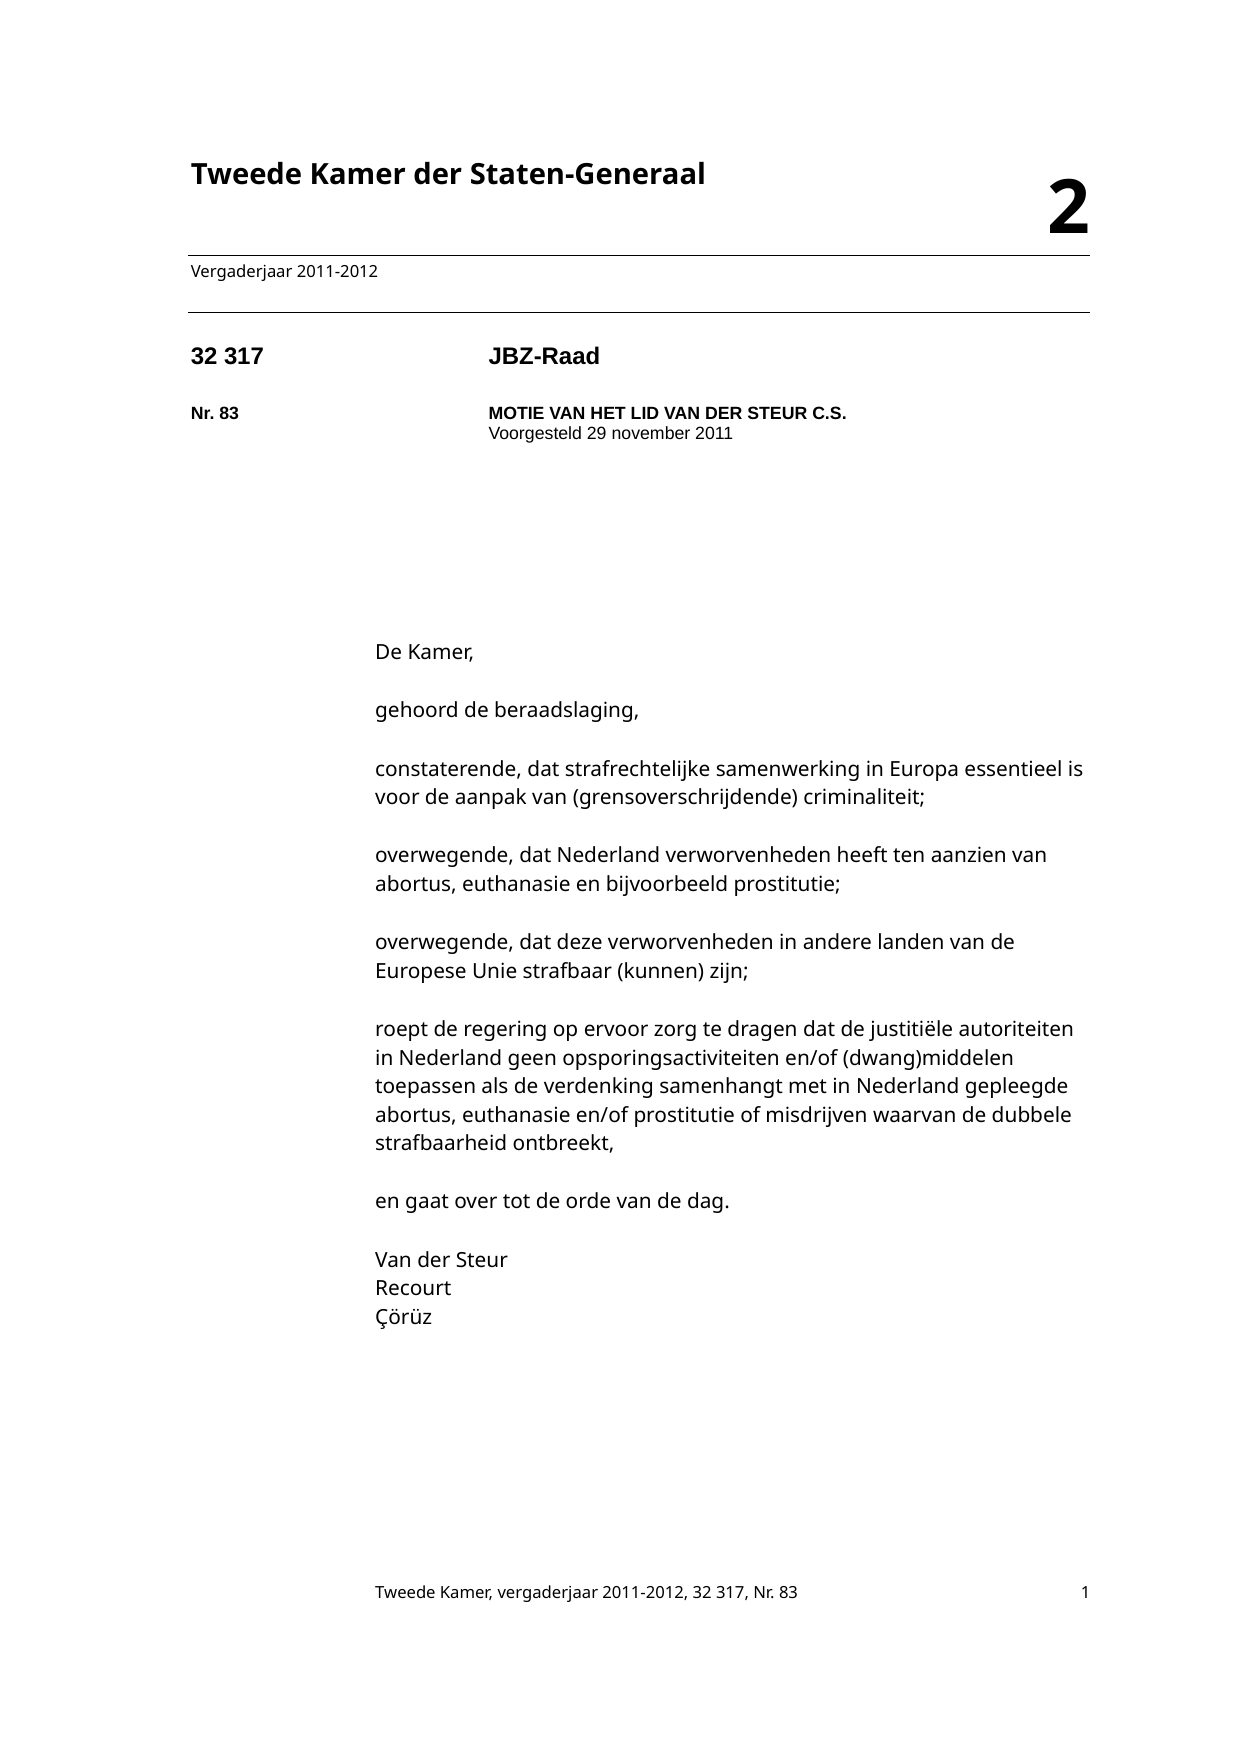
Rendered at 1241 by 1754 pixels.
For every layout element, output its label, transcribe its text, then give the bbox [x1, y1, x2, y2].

text overwegende, dat deze verworvenheden in andere landen van de Europese Unie strafbaar (kunnen) zijn; [375, 927, 1090, 984]
text overwegende, dat Nederland verworvenheden heeft ten aanzien van abortus, euthanasie en bijvoorbeeld prostitutie; [375, 841, 1090, 897]
table_cell Vergaderjaar 2011-2012 [188, 256, 485, 312]
table_header Tweede Kamer der Staten-Generaal [188, 150, 909, 255]
table_cell [485, 313, 1090, 339]
text Çörüz [375, 1302, 1090, 1330]
table_cell MOTIE VAN HET LID VAN DER STEUR C.S. Voorgesteld 29 november 2011 [485, 399, 1090, 518]
table_cell Nr. 83 [188, 399, 485, 518]
text Van der Steur [375, 1245, 1090, 1273]
table_cell 32 317 [188, 339, 485, 399]
text roept de regering op ervoor zorg te dragen dat de justitiële autoriteiten in Nederland geen opsporingsactiviteiten en/of (dwang)middelen toepassen als de verdenking samenhangt met in Nederland gepleegde abortus, euthanasie en/of prostitutie of misdrijven waarvan de dubbele strafbaarheid ontbreekt, [375, 1014, 1090, 1157]
text De Kamer, [375, 637, 1090, 665]
text Recourt [375, 1273, 1090, 1302]
text en gaat over tot de orde van de dag. [375, 1187, 1090, 1215]
text constaterende, dat strafrechtelijke samenwerking in Europa essentieel is voor de aanpak van (grensoverschrijdende) criminaliteit; [375, 754, 1090, 811]
table_cell [485, 256, 1090, 312]
table_cell JBZ-Raad [485, 339, 1090, 399]
table_header 2 [910, 150, 1090, 255]
text gehoord de beraadslaging, [375, 695, 1090, 724]
table_cell [188, 313, 485, 339]
